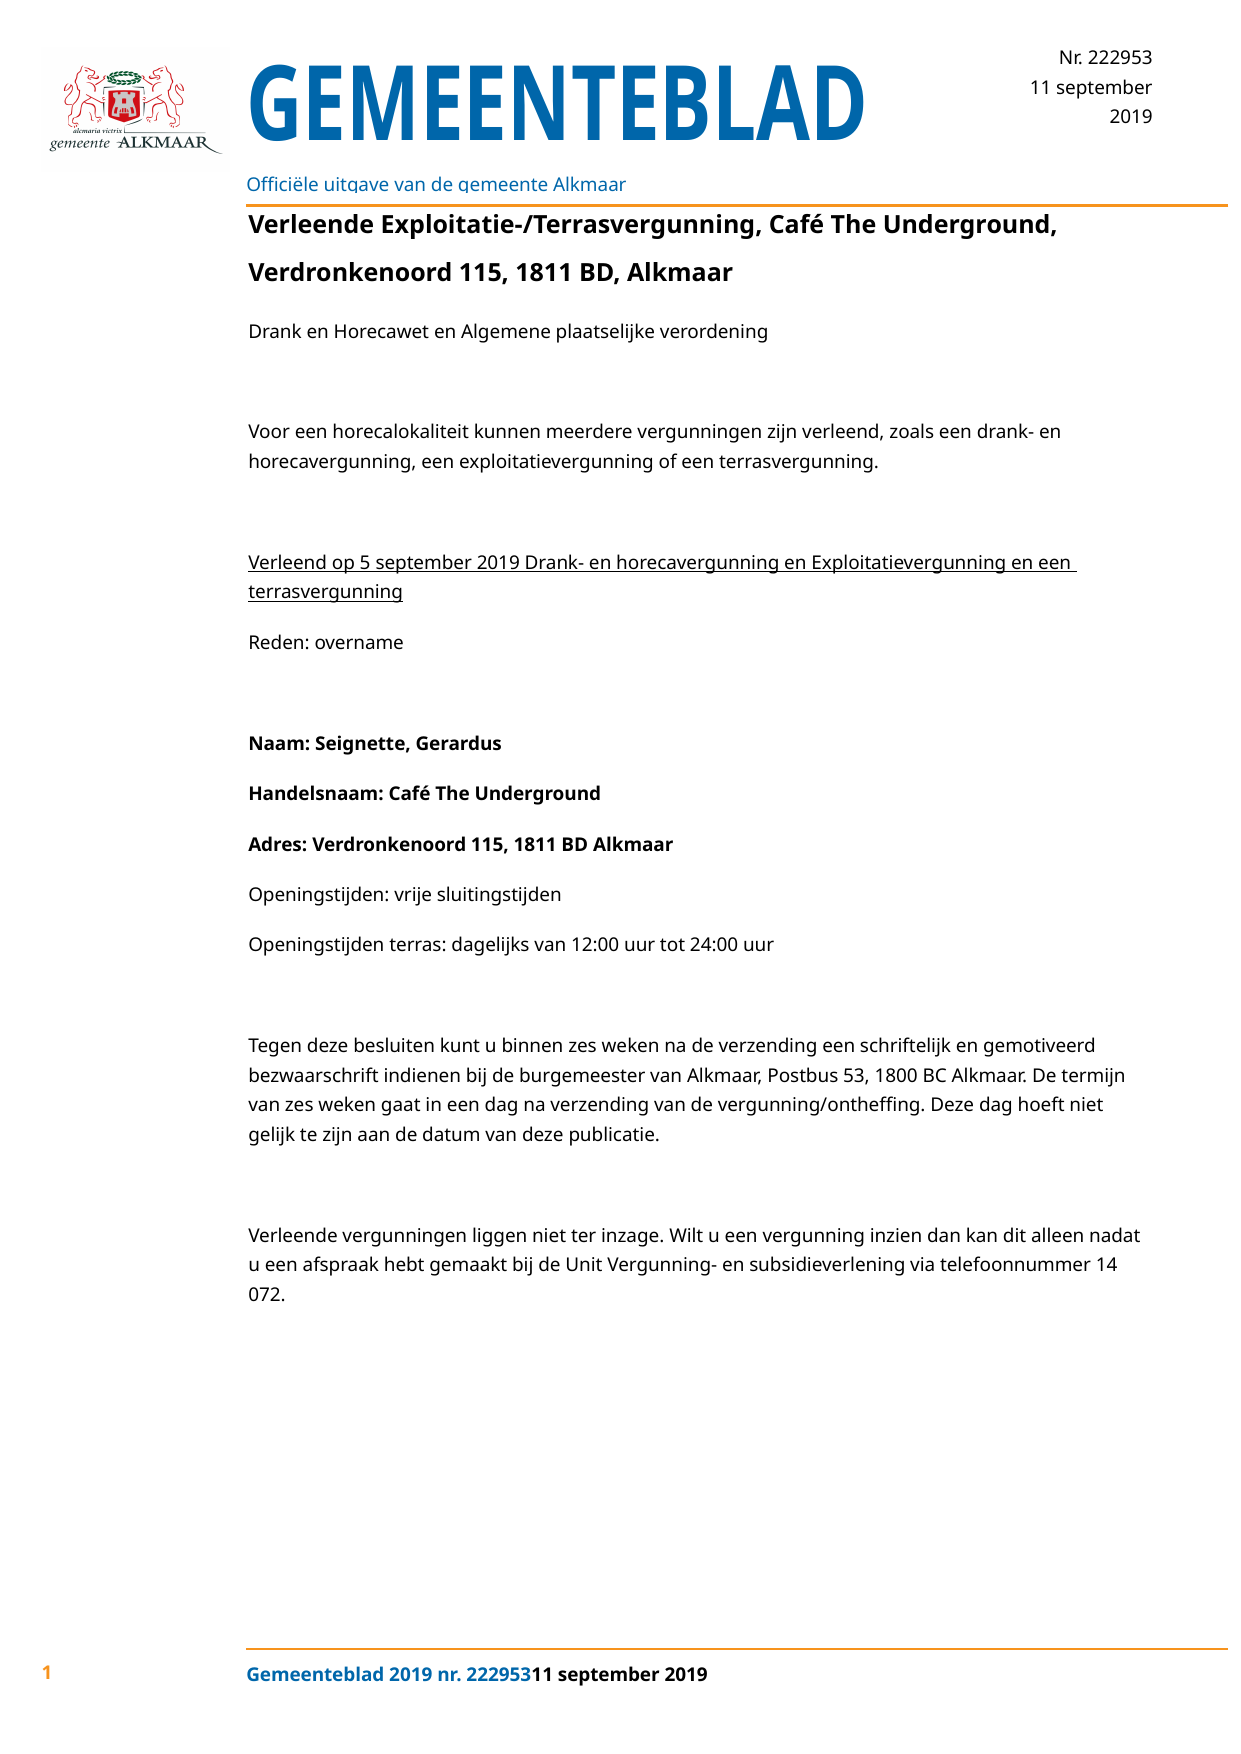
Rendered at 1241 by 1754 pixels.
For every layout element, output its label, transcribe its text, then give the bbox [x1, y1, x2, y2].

text Verleende vergunningen liggen niet ter inzage. Wilt u een vergunning inzien dan kan dit alleen nadat u een afspraak hebt gemaakt bij de Unit Vergunning- en subsidieverlening via telefoonnummer 14 072. [248, 1222, 1152, 1307]
text Tegen deze besluiten kunt u binnen zes weken na de verzending een schriftelijk en gemotiveerd bezwaarschrift indienen bij de burgemeester van Alkmaar, Postbus 53, 1800 BC Alkmaar. De termijn van zes weken gaat in een dag na verzending van de vergunning/ontheffing. Deze dag hoeft niet gelijk te zijn aan de datum van deze publicatie. [248, 1032, 1152, 1147]
text Drank en Horecawet en Algemene plaatselijke verordening [248, 318, 1152, 344]
text Verleende Exploitatie-/Terrasvergunning, Café The Underground, Verdronkenoord 115, 1811 BD, Alkmaar [248, 207, 1152, 288]
text Naam: Seignette, Gerardus [248, 730, 1152, 756]
text Openingstijden: vrije sluitingstijden [248, 881, 1152, 907]
text Adres: Verdronkenoord 115, 1811 BD Alkmaar [248, 831, 1152, 857]
text Verleend op 5 september 2019 Drank- en horecavergunning en Exploitatievergunning en een terrasvergunning [248, 549, 1152, 604]
text Reden: overname [248, 629, 1152, 655]
text Voor een horecalokaliteit kunnen meerdere vergunningen zijn verleend, zoals een drank- en horecavergunning, een exploitatievergunning of een terrasvergunning. [248, 419, 1152, 474]
text Openingstijden terras: dagelijks van 12:00 uur tot 24:00 uur [248, 932, 1152, 957]
text Handelsnaam: Café The Underground [248, 780, 1152, 806]
picture [41, 47, 231, 172]
